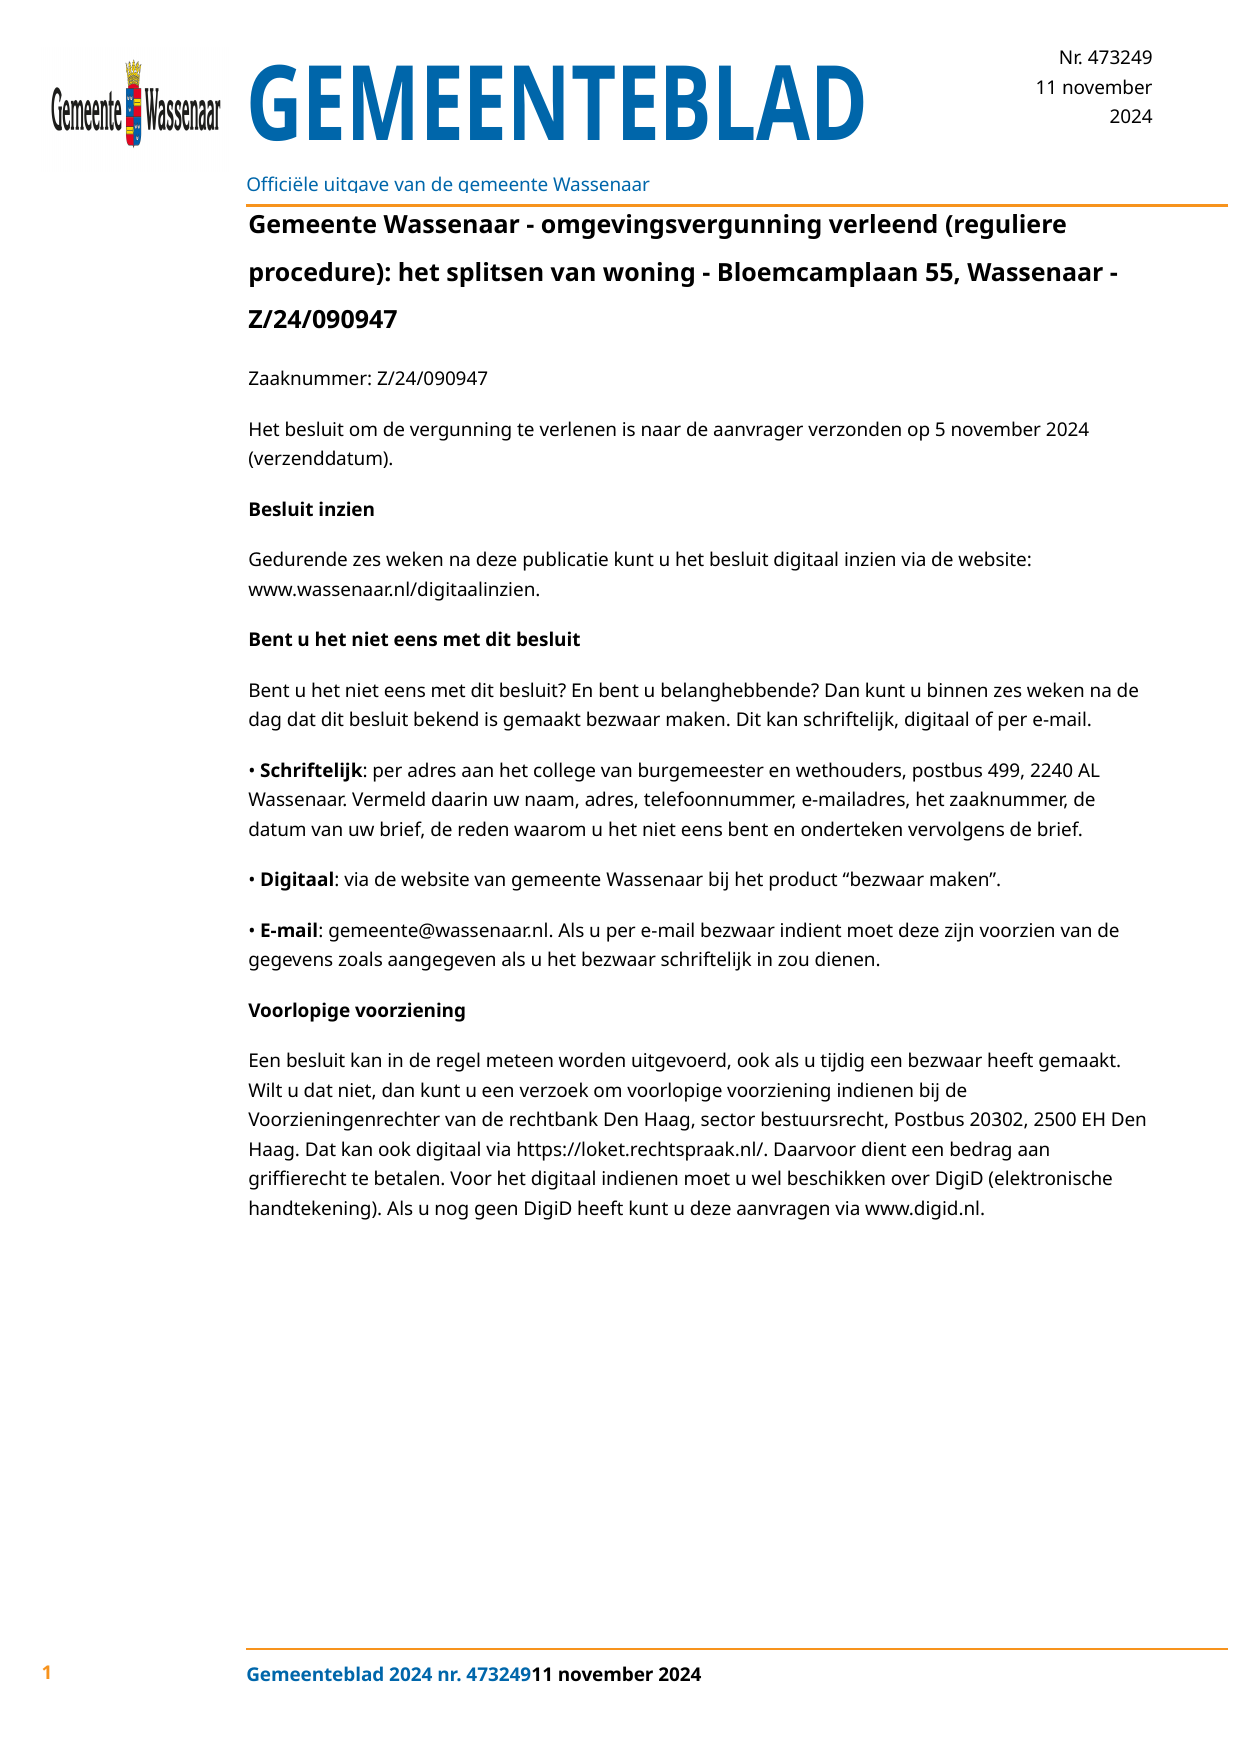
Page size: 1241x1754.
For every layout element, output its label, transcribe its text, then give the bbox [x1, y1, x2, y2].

text • Digitaal: via de website van gemeente Wassenaar bij het product “bezwaar maken”. [248, 866, 1152, 892]
text Bent u het niet eens met dit besluit [248, 626, 1152, 652]
text Bent u het niet eens met dit besluit? En bent u belanghebbende? Dan kunt u binnen zes weken na de dag dat dit besluit bekend is gemaakt bezwaar maken. Dit kan schriftelijk, digitaal of per e-mail. [248, 677, 1152, 732]
text Gemeente Wassenaar - omgevingsvergunning verleend (reguliere procedure): het splitsen van woning - Bloemcamplaan 55, Wassenaar - Z/24/090947 [248, 207, 1152, 336]
text Het besluit om de vergunning te verlenen is naar de aanvrager verzonden op 5 november 2024 (verzenddatum). [248, 416, 1152, 471]
text Gedurende zes weken na deze publicatie kunt u het besluit digitaal inzien via de website: www.wassenaar.nl/digitaalinzien. [248, 546, 1152, 602]
text Besluit inzien [248, 496, 1152, 522]
text Zaaknummer: Z/24/090947 [248, 366, 1152, 391]
text • Schriftelijk: per adres aan het college van burgemeester en wethouders, postbus 499, 2240 AL Wassenaar. Vermeld daarin uw naam, adres, telefoonnummer, e-mailadres, het zaaknummer, de datum van uw brief, de reden waarom u het niet eens bent en onderteken vervolgens de brief. [248, 757, 1152, 842]
picture [41, 47, 231, 172]
text • E-mail: gemeente@wassenaar.nl. Als u per e-mail bezwaar indient moet deze zijn voorzien van de gegevens zoals aangegeven als u het bezwaar schriftelijk in zou dienen. [248, 917, 1152, 972]
text Voorlopige voorziening [248, 997, 1152, 1022]
text Een besluit kan in de regel meteen worden uitgevoerd, ook als u tijdig een bezwaar heeft gemaakt. Wilt u dat niet, dan kunt u een verzoek om voorlopige voorziening indienen bij de Voorzieningenrechter van de rechtbank Den Haag, sector bestuursrecht, Postbus 20302, 2500 EH Den Haag. Dat kan ook digitaal via https://loket.rechtspraak.nl/. Daarvoor dient een bedrag aan griffierecht te betalen. Voor het digitaal indienen moet u wel beschikken over DigiD (elektronische handtekening). Als u nog geen DigiD heeft kunt u deze aanvragen via www.digid.nl. [248, 1047, 1152, 1221]
